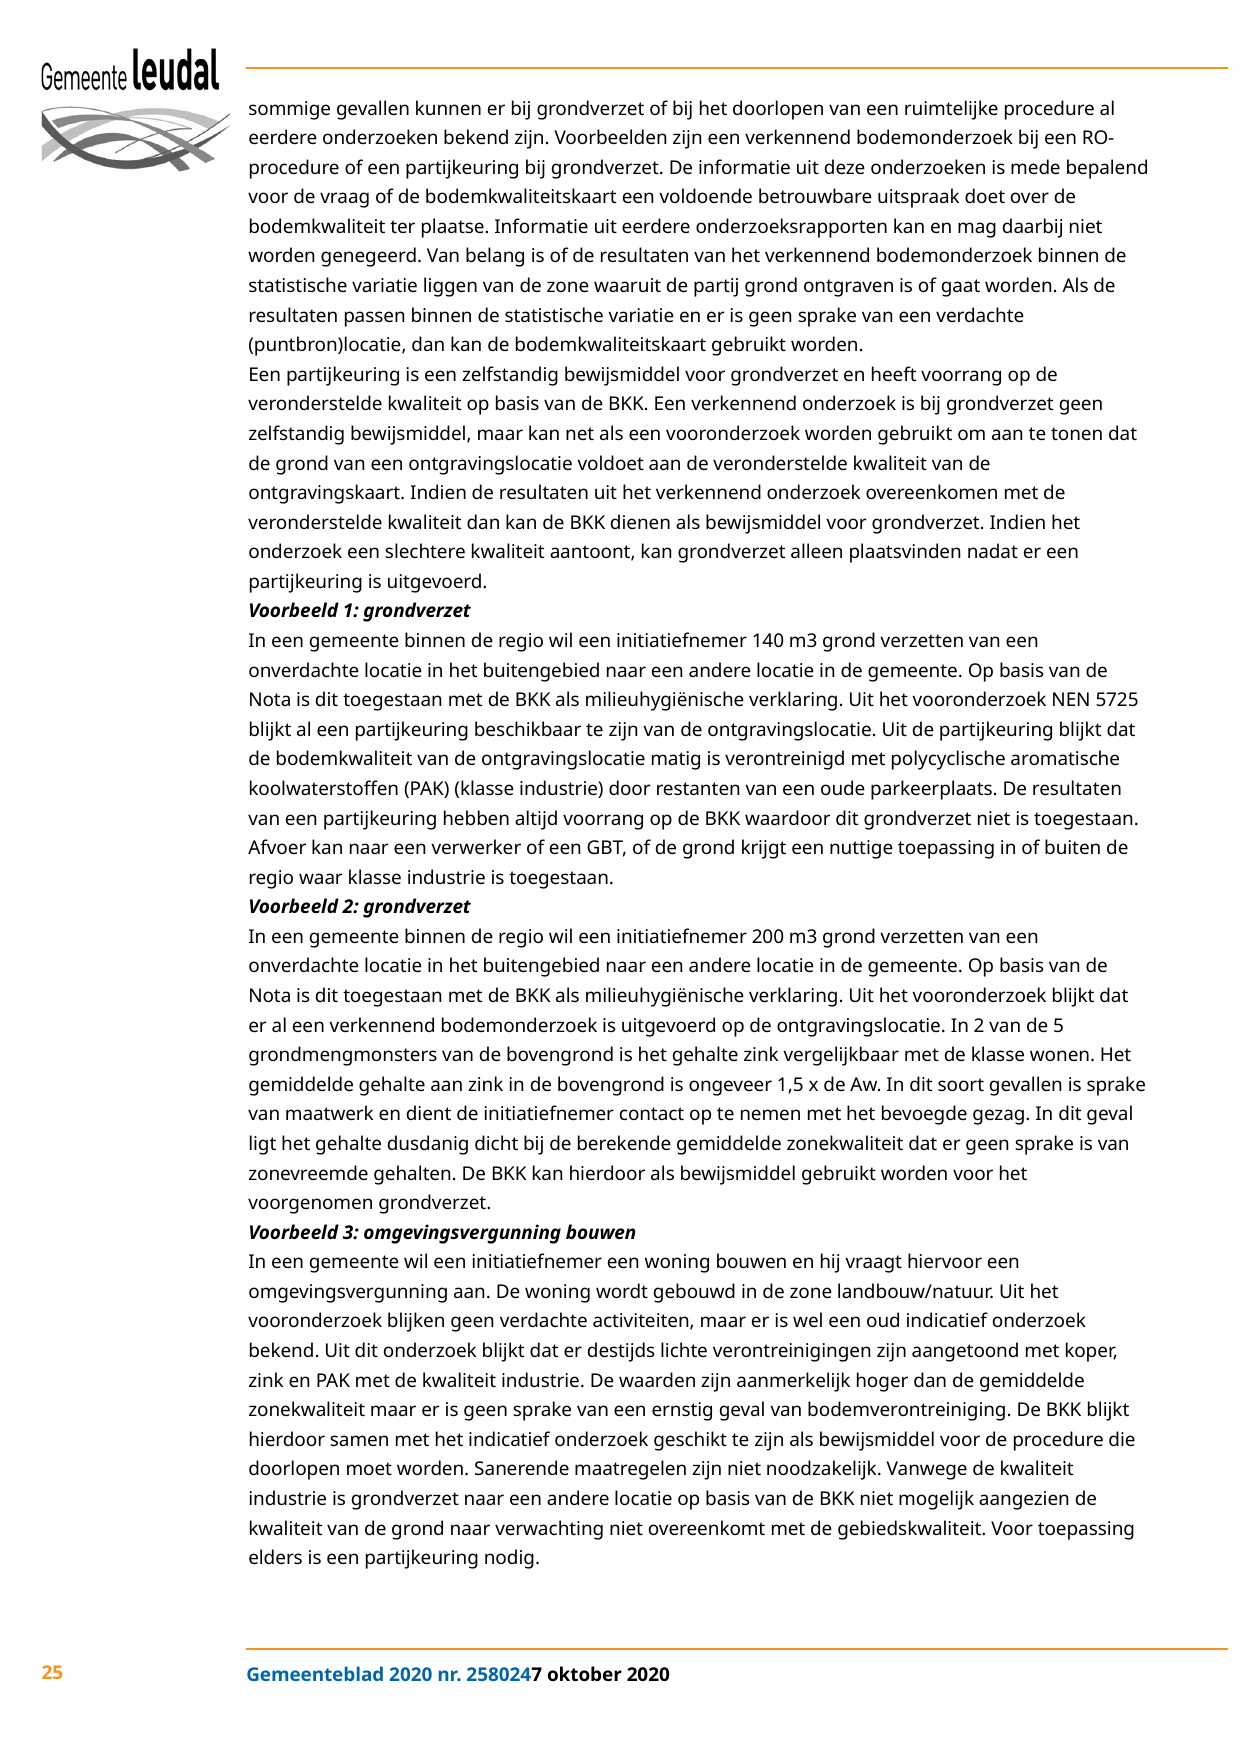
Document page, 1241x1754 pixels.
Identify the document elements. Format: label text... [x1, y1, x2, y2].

text In een gemeente binnen de regio wil een initiatiefnemer 200 m3 grond verzetten van een onverdachte locatie in het buitengebied naar een andere locatie in de gemeente. Op basis van de Nota is dit toegestaan met de BKK als milieuhygiënische verklaring. Uit het vooronderzoek blijkt dat er al een verkennend bodemonderzoek is uitgevoerd op de ontgravingslocatie. In 2 van de 5 grondmengmonsters van de bovengrond is het gehalte zink vergelijkbaar met de klasse wonen. Het gemiddelde gehalte aan zink in de bovengrond is ongeveer 1,5 x de Aw. In dit soort gevallen is sprake van maatwerk en dient de initiatiefnemer contact op te nemen met het bevoegde gezag. In dit geval ligt het gehalte dusdanig dicht bij de berekende gemiddelde zonekwaliteit dat er geen sprake is van zonevreemde gehalten. De BKK kan hierdoor als bewijsmiddel gebruikt worden voor het voorgenomen grondverzet. [248, 923, 1152, 1215]
text Een partijkeuring is een zelfstandig bewijsmiddel voor grondverzet en heeft voorrang op de veronderstelde kwaliteit op basis van de BKK. Een verkennend onderzoek is bij grondverzet geen zelfstandig bewijsmiddel, maar kan net als een vooronderzoek worden gebruikt om aan te tonen dat de grond van een ontgravingslocatie voldoet aan de veronderstelde kwaliteit van de ontgravingskaart. Indien de resultaten uit het verkennend onderzoek overeenkomen met de veronderstelde kwaliteit dan kan de BKK dienen als bewijsmiddel voor grondverzet. Indien het onderzoek een slechtere kwaliteit aantoont, kan grondverzet alleen plaatsvinden nadat er een partijkeuring is uitgevoerd. [248, 361, 1152, 594]
picture [41, 47, 231, 172]
text In een gemeente binnen de regio wil een initiatiefnemer 140 m3 grond verzetten van een onverdachte locatie in het buitengebied naar een andere locatie in de gemeente. Op basis van de Nota is dit toegestaan met de BKK als milieuhygiënische verklaring. Uit het vooronderzoek NEN 5725 blijkt al een partijkeuring beschikbaar te zijn van de ontgravingslocatie. Uit de partijkeuring blijkt dat de bodemkwaliteit van de ontgravingslocatie matig is verontreinigd met polycyclische aromatische koolwaterstoffen (PAK) (klasse industrie) door restanten van een oude parkeerplaats. De resultaten van een partijkeuring hebben altijd voorrang op de BKK waardoor dit grondverzet niet is toegestaan. Afvoer kan naar een verwerker of een GBT, of de grond krijgt een nuttige toepassing in of buiten de regio waar klasse industrie is toegestaan. [248, 627, 1152, 890]
text sommige gevallen kunnen er bij grondverzet of bij het doorlopen van een ruimtelijke procedure al eerdere onderzoeken bekend zijn. Voorbeelden zijn een verkennend bodemonderzoek bij een RO-procedure of een partijkeuring bij grondverzet. De informatie uit deze onderzoeken is mede bepalend voor de vraag of de bodemkwaliteitskaart een voldoende betrouwbare uitspraak doet over de bodemkwaliteit ter plaatse. Informatie uit eerdere onderzoeksrapporten kan en mag daarbij niet worden genegeerd. Van belang is of de resultaten van het verkennend bodemonderzoek binnen de statistische variatie liggen van de zone waaruit de partij grond ontgraven is of gaat worden. Als de resultaten passen binnen de statistische variatie en er is geen sprake van een verdachte (puntbron)locatie, dan kan de bodemkwaliteitskaart gebruikt worden. [248, 95, 1152, 357]
text Voorbeeld 2: grondverzet [248, 893, 1152, 919]
text In een gemeente wil een initiatiefnemer een woning bouwen en hij vraagt hiervoor een omgevingsvergunning aan. De woning wordt gebouwd in de zone landbouw/natuur. Uit het vooronderzoek blijken geen verdachte activiteiten, maar er is wel een oud indicatief onderzoek bekend. Uit dit onderzoek blijkt dat er destijds lichte verontreinigingen zijn aangetoond met koper, zink en PAK met de kwaliteit industrie. De waarden zijn aanmerkelijk hoger dan de gemiddelde zonekwaliteit maar er is geen sprake van een ernstig geval van bodemverontreiniging. De BKK blijkt hierdoor samen met het indicatief onderzoek geschikt te zijn als bewijsmiddel voor de procedure die doorlopen moet worden. Sanerende maatregelen zijn niet noodzakelijk. Vanwege de kwaliteit industrie is grondverzet naar een andere locatie op basis van de BKK niet mogelijk aangezien de kwaliteit van de grond naar verwachting niet overeenkomt met de gebiedskwaliteit. Voor toepassing elders is een partijkeuring nodig. [248, 1248, 1152, 1570]
text Voorbeeld 1: grondverzet [248, 598, 1152, 623]
text Voorbeeld 3: omgevingsvergunning bouwen [248, 1219, 1152, 1245]
